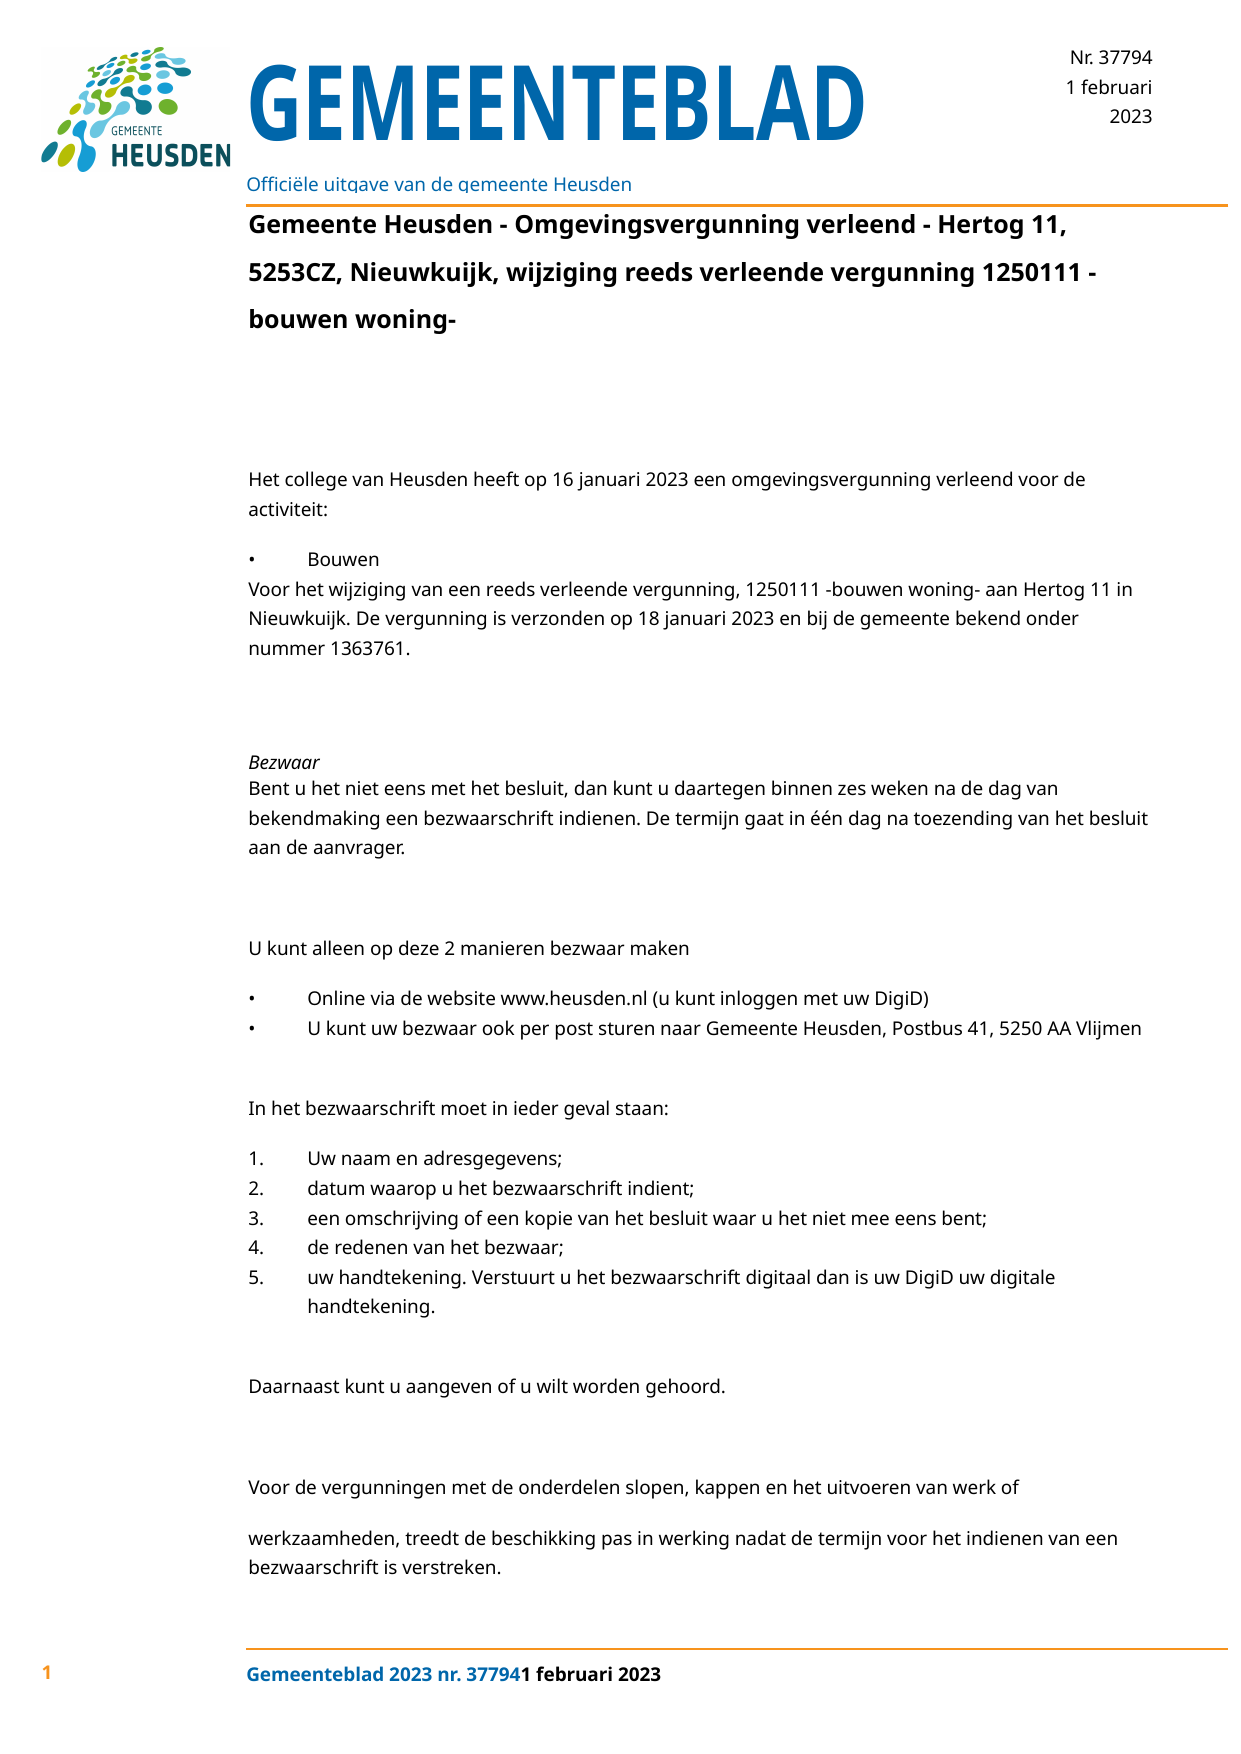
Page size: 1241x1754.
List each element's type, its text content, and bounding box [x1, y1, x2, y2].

list Bouwen [248, 546, 1152, 572]
text Het college van Heusden heeft op 16 januari 2023 een omgevingsvergunning verleend voor de activiteit: [248, 466, 1152, 522]
list U kunt uw bezwaar ook per post sturen naar Gemeente Heusden, Postbus 41, 5250 AA Vlijmen [248, 1015, 1152, 1041]
text werkzaamheden, treedt de beschikking pas in werking nadat de termijn voor het indienen van een bezwaarschrift is verstreken. [248, 1525, 1152, 1580]
list Online via de website www.heusden.nl (u kunt inloggen met uw DigiD) [248, 986, 1152, 1011]
text Daarnaast kunt u aangeven of u wilt worden gehoord. [248, 1373, 1152, 1399]
list Uw naam en adresgegevens; [248, 1146, 1152, 1171]
list een omschrijving of een kopie van het besluit waar u het niet mee eens bent; [248, 1205, 1152, 1231]
picture [41, 47, 231, 172]
text Bezwaar [248, 749, 1152, 775]
text Voor de vergunningen met de onderdelen slopen, kappen en het uitvoeren van werk of [248, 1474, 1152, 1500]
text U kunt alleen op deze 2 manieren bezwaar maken [248, 935, 1152, 961]
text Gemeente Heusden - Omgevingsvergunning verleend - Hertog 11, 5253CZ, Nieuwkuijk, wijziging reeds verleende vergunning 1250111 -bouwen woning- [248, 207, 1152, 336]
text Voor het wijziging van een reeds verleende vergunning, 1250111 -bouwen woning- aan Hertog 11 in Nieuwkuijk. De vergunning is verzonden op 18 januari 2023 en bij de gemeente bekend onder nummer 1363761. [248, 576, 1152, 661]
text Bent u het niet eens met het besluit, dan kunt u daartegen binnen zes weken na de dag van bekendmaking een bezwaarschrift indienen. De termijn gaat in één dag na toezending van het besluit aan de aanvrager. [248, 775, 1152, 860]
text In het bezwaarschrift moet in ieder geval staan: [248, 1095, 1152, 1121]
list uw handtekening. Verstuurt u het bezwaarschrift digitaal dan is uw DigiD uw digitale handtekening. [248, 1264, 1152, 1319]
list de redenen van het bezwaar; [248, 1234, 1152, 1260]
list datum waarop u het bezwaarschrift indient; [248, 1175, 1152, 1201]
